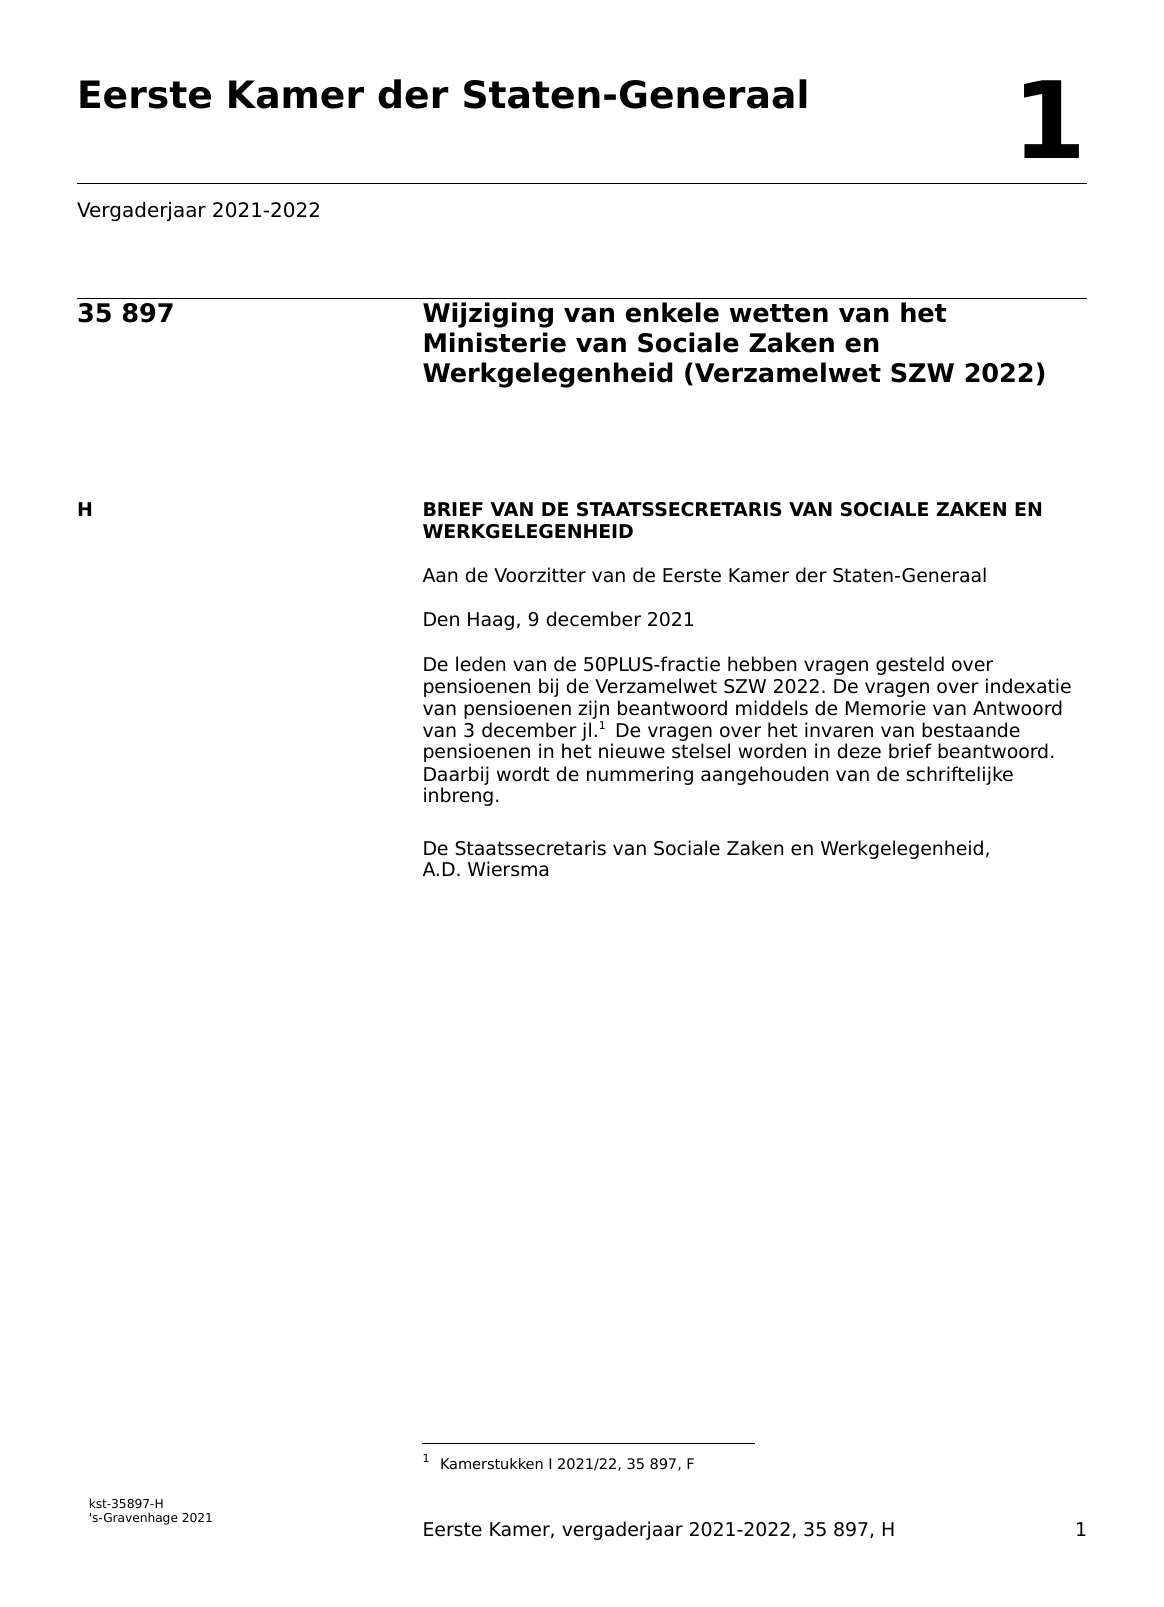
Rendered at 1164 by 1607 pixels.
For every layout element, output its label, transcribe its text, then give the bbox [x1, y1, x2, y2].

text De leden van de 50PLUS-fractie hebben vragen gesteld over pensioenen bij de Verzamelwet SZW 2022. De vragen over indexatie van pensioenen zijn beantwoord middels de Memorie van Antwoord van 3 december jl. De vragen over het invaren van bestaande pensioenen in het nieuwe stelsel worden in deze brief beantwoord. Daarbij wordt de nummering aangehouden van de schriftelijke inbreng. [422, 653, 1087, 807]
text kst-35897-H [88, 1497, 323, 1511]
text Aan de Voorzitter van de Eerste Kamer der Staten-Generaal [422, 565, 1087, 587]
text 's-Gravenhage 2021 [88, 1511, 323, 1525]
subtitle H BRIEF VAN DE STAATSSECRETARIS VAN SOCIALE ZAKEN EN WERKGELEGENHEID [77, 499, 1087, 543]
text De Staatssecretaris van Sociale Zaken en Werkgelegenheid, A.D. Wiersma [422, 837, 1087, 881]
table_header 1 [886, 59, 1087, 183]
subtitle 35 897 Wijziging van enkele wetten van het Ministerie van Sociale Zaken en Werkgelegenheid (Verzamelwet SZW 2022) [77, 299, 1087, 388]
text Den Haag, 9 december 2021 [422, 609, 1087, 631]
text Kamerstukken I 2021/22, 35 897, F [422, 1452, 1087, 1474]
table_header Eerste Kamer der Staten-Generaal [77, 59, 886, 183]
table_cell Vergaderjaar 2021-2022 [77, 184, 1087, 298]
